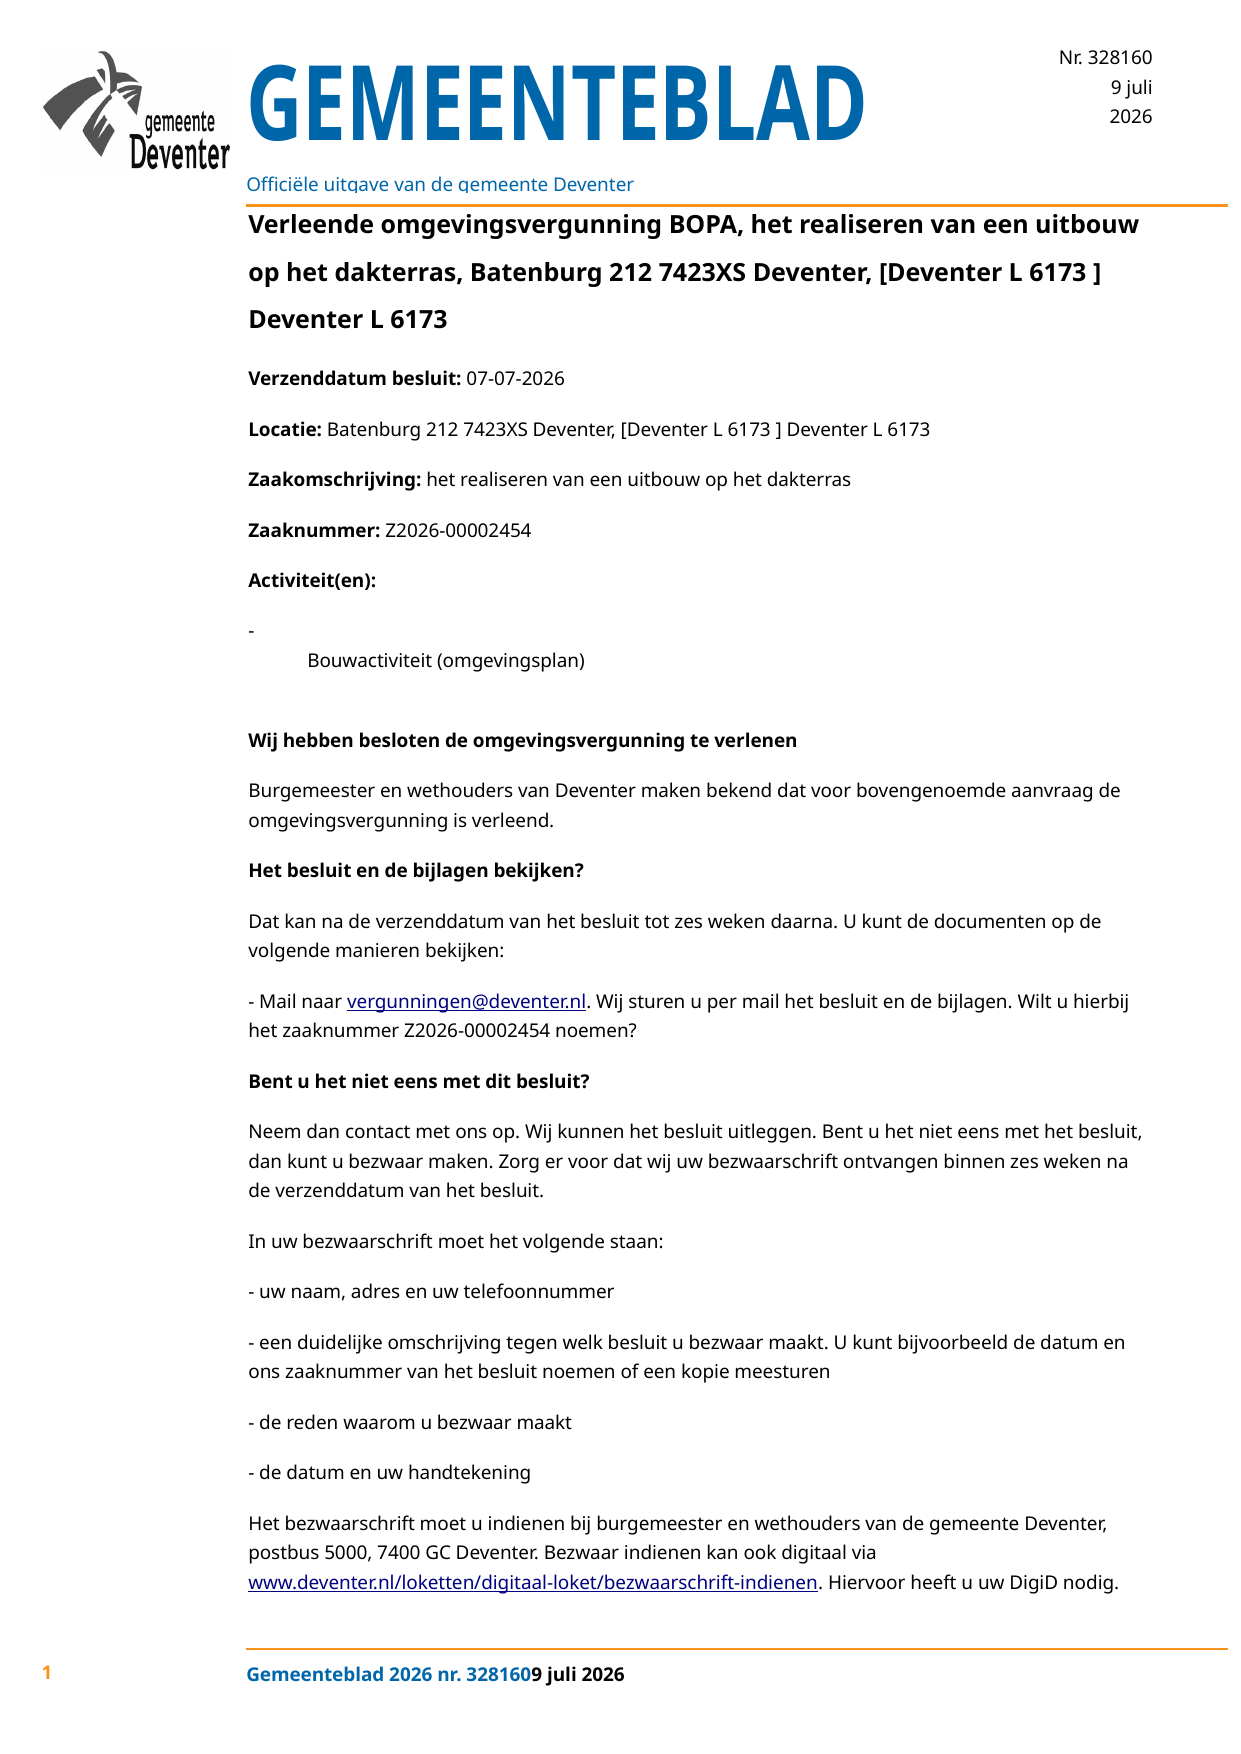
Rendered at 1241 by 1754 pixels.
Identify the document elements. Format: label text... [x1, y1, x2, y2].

text Wij hebben besloten de omgevingsvergunning te verlenen [248, 727, 1152, 753]
text Activiteit(en): [248, 567, 1152, 593]
text Locatie: Batenburg 212 7423XS Deventer, [Deventer L 6173 ] Deventer L 6173 [248, 416, 1152, 442]
picture [41, 47, 231, 172]
text Zaaknummer: Z2026-00002454 [248, 517, 1152, 542]
text - Mail naar vergunningen@deventer.nl. Wij sturen u per mail het besluit en de bijlagen. Wilt u hierbij het zaaknummer Z2026-00002454 noemen? [248, 988, 1152, 1043]
text Neem dan contact met ons op. Wij kunnen het besluit uitleggen. Bent u het niet eens met het besluit, dan kunt u bezwaar maken. Zorg er voor dat wij uw bezwaarschrift ontvangen binnen zes weken na de verzenddatum van het besluit. [248, 1118, 1152, 1203]
text Verzenddatum besluit: 07-07-2026 [248, 366, 1152, 391]
text Zaakomschrijving: het realiseren van een uitbouw op het dakterras [248, 466, 1152, 492]
text Burgemeester en wethouders van Deventer maken bekend dat voor bovengenoemde aanvraag de omgevingsvergunning is verleend. [248, 778, 1152, 833]
text Het besluit en de bijlagen bekijken? [248, 858, 1152, 883]
text - uw naam, adres en uw telefoonnummer [248, 1278, 1152, 1304]
text - de datum en uw handtekening [248, 1459, 1152, 1485]
text Het bezwaarschrift moet u indienen bij burgemeester en wethouders van de gemeente Deventer, postbus 5000, 7400 GC Deventer. Bezwaar indienen kan ook digitaal via www.deventer.nl/loketten/digitaal-loket/bezwaarschrift-indienen. Hiervoor heeft u uw DigiD nodig. [248, 1510, 1152, 1594]
list Bouwactiviteit (omgevingsplan) [248, 647, 1152, 673]
text Bent u het niet eens met dit besluit? [248, 1068, 1152, 1094]
text Verleende omgevingsvergunning BOPA, het realiseren van een uitbouw op het dakterras, Batenburg 212 7423XS Deventer, [Deventer L 6173 ] Deventer L 6173 [248, 207, 1152, 336]
text In uw bezwaarschrift moet het volgende staan: [248, 1228, 1152, 1254]
text Dat kan na de verzenddatum van het besluit tot zes weken daarna. U kunt de documenten op de volgende manieren bekijken: [248, 908, 1152, 963]
text - de reden waarom u bezwaar maakt [248, 1409, 1152, 1434]
text - een duidelijke omschrijving tegen welk besluit u bezwaar maakt. U kunt bijvoorbeeld de datum en ons zaaknummer van het besluit noemen of een kopie meesturen [248, 1329, 1152, 1384]
